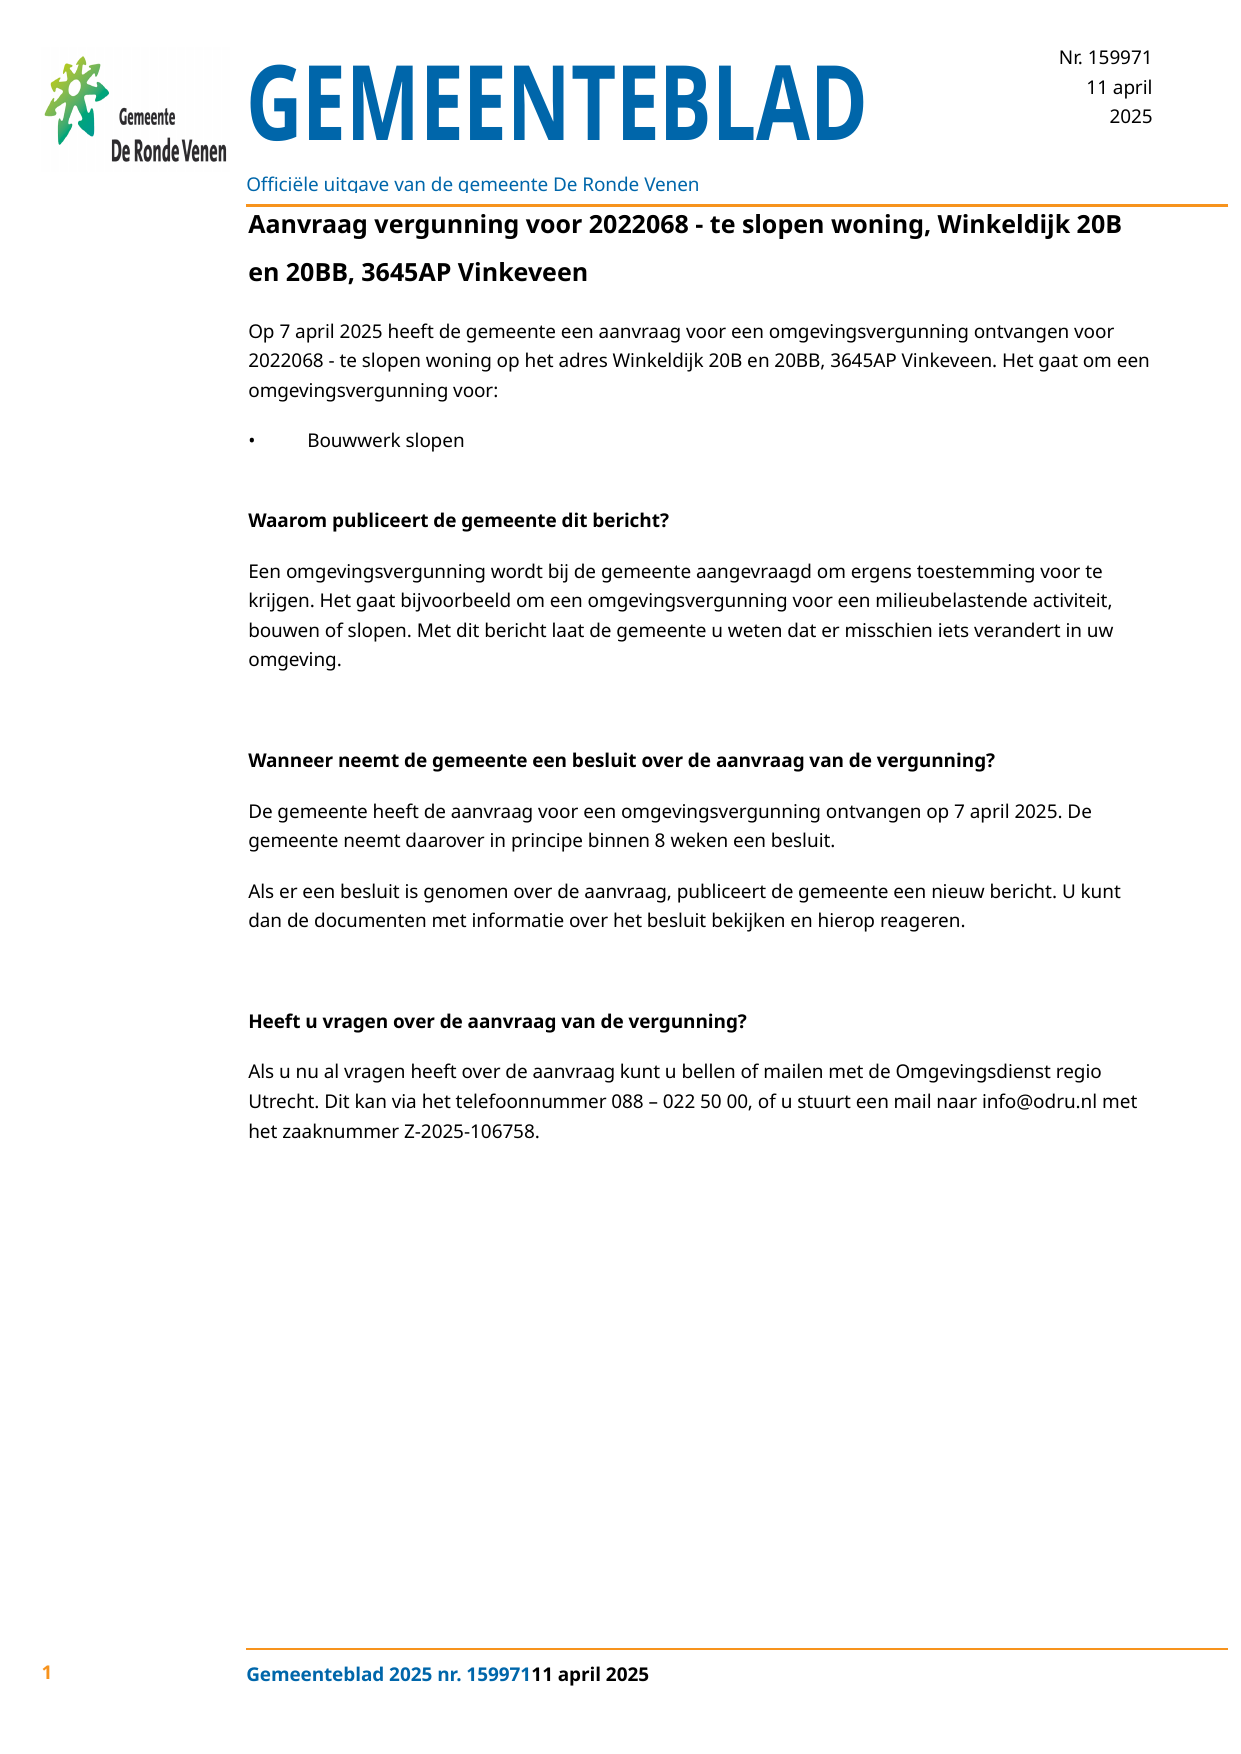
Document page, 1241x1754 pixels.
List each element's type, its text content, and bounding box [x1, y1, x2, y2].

text Een omgevingsvergunning wordt bij de gemeente aangevraagd om ergens toestemming voor te krijgen. Het gaat bijvoorbeeld om een omgevingsvergunning voor een milieubelastende activiteit, bouwen of slopen. Met dit bericht laat de gemeente u weten dat er misschien iets verandert in uw omgeving. [248, 558, 1152, 672]
text Heeft u vragen over de aanvraag van de vergunning? [248, 1008, 1152, 1034]
text De gemeente heeft de aanvraag voor een omgevingsvergunning ontvangen op 7 april 2025. De gemeente neemt daarover in principe binnen 8 weken een besluit. [248, 798, 1152, 853]
picture [41, 47, 231, 172]
text Waarom publiceert de gemeente dit bericht? [248, 507, 1152, 533]
text Als er een besluit is genomen over de aanvraag, publiceert de gemeente een nieuw bericht. U kunt dan de documenten met informatie over het besluit bekijken en hierop reageren. [248, 878, 1152, 933]
text Op 7 april 2025 heeft de gemeente een aanvraag voor een omgevingsvergunning ontvangen voor 2022068 - te slopen woning op het adres Winkeldijk 20B en 20BB, 3645AP Vinkeveen. Het gaat om een omgevingsvergunning voor: [248, 318, 1152, 403]
text Als u nu al vragen heeft over de aanvraag kunt u bellen of mailen met de Omgevingsdienst regio Utrecht. Dit kan via het telefoonnummer 088 – 022 50 00, of u stuurt een mail naar info@odru.nl met het zaaknummer Z-2025-106758. [248, 1059, 1152, 1144]
text Aanvraag vergunning voor 2022068 - te slopen woning, Winkeldijk 20B en 20BB, 3645AP Vinkeveen [248, 207, 1152, 288]
list Bouwwerk slopen [248, 427, 1152, 453]
text Wanneer neemt de gemeente een besluit over de aanvraag van de vergunning? [248, 747, 1152, 773]
